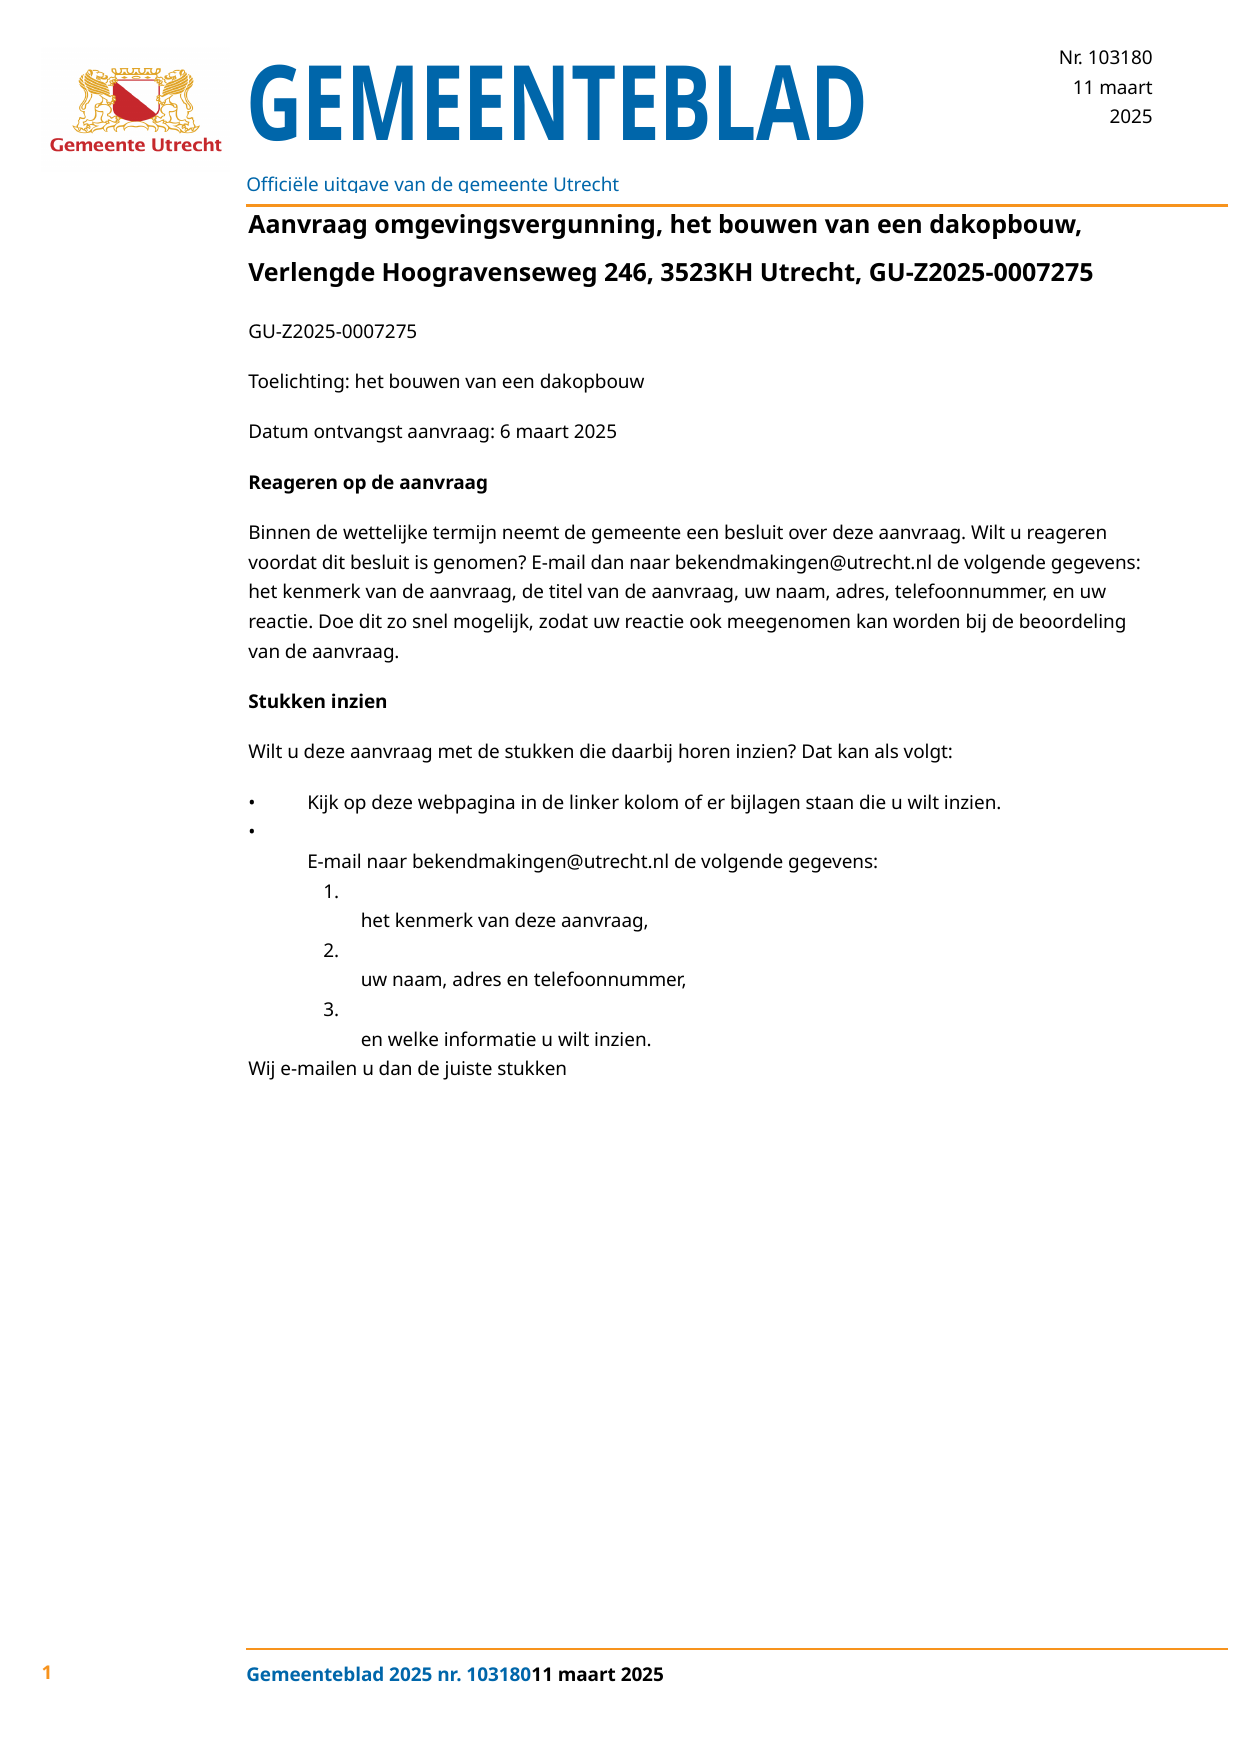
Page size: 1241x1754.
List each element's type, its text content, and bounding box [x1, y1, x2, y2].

text Binnen de wettelijke termijn neemt de gemeente een besluit over deze aanvraag. Wilt u reageren voordat dit besluit is genomen? E-mail dan naar bekendmakingen@utrecht.nl de volgende gegevens: het kenmerk van de aanvraag, de titel van de aanvraag, uw naam, adres, telefoonnummer, en uw reactie. Doe dit zo snel mogelijk, zodat uw reactie ook meegenomen kan worden bij de beoordeling van de aanvraag. [248, 519, 1152, 664]
text Datum ontvangst aanvraag: 6 maart 2025 [248, 419, 1152, 444]
text Reageren op de aanvraag [248, 469, 1152, 495]
list uw naam, adres en telefoonnummer, [323, 967, 1152, 992]
picture [41, 47, 231, 172]
list en welke informatie u wilt inzien. [323, 1026, 1152, 1052]
text GU-Z2025-0007275 [248, 318, 1152, 344]
text Stukken inzien [248, 688, 1152, 714]
list E-mail naar bekendmakingen@utrecht.nl de volgende gegevens: [248, 848, 1152, 874]
text Aanvraag omgevingsvergunning, het bouwen van een dakopbouw, Verlengde Hoogravenseweg 246, 3523KH Utrecht, GU-Z2025-0007275 [248, 207, 1152, 288]
list Kijk op deze webpagina in de linker kolom of er bijlagen staan die u wilt inzien. [248, 789, 1152, 815]
text Toelichting: het bouwen van een dakopbouw [248, 368, 1152, 394]
text Wij e-mailen u dan de juiste stukken [248, 1055, 1152, 1081]
text Wilt u deze aanvraag met de stukken die daarbij horen inzien? Dat kan als volgt: [248, 739, 1152, 764]
list het kenmerk van deze aanvraag, [323, 907, 1152, 933]
